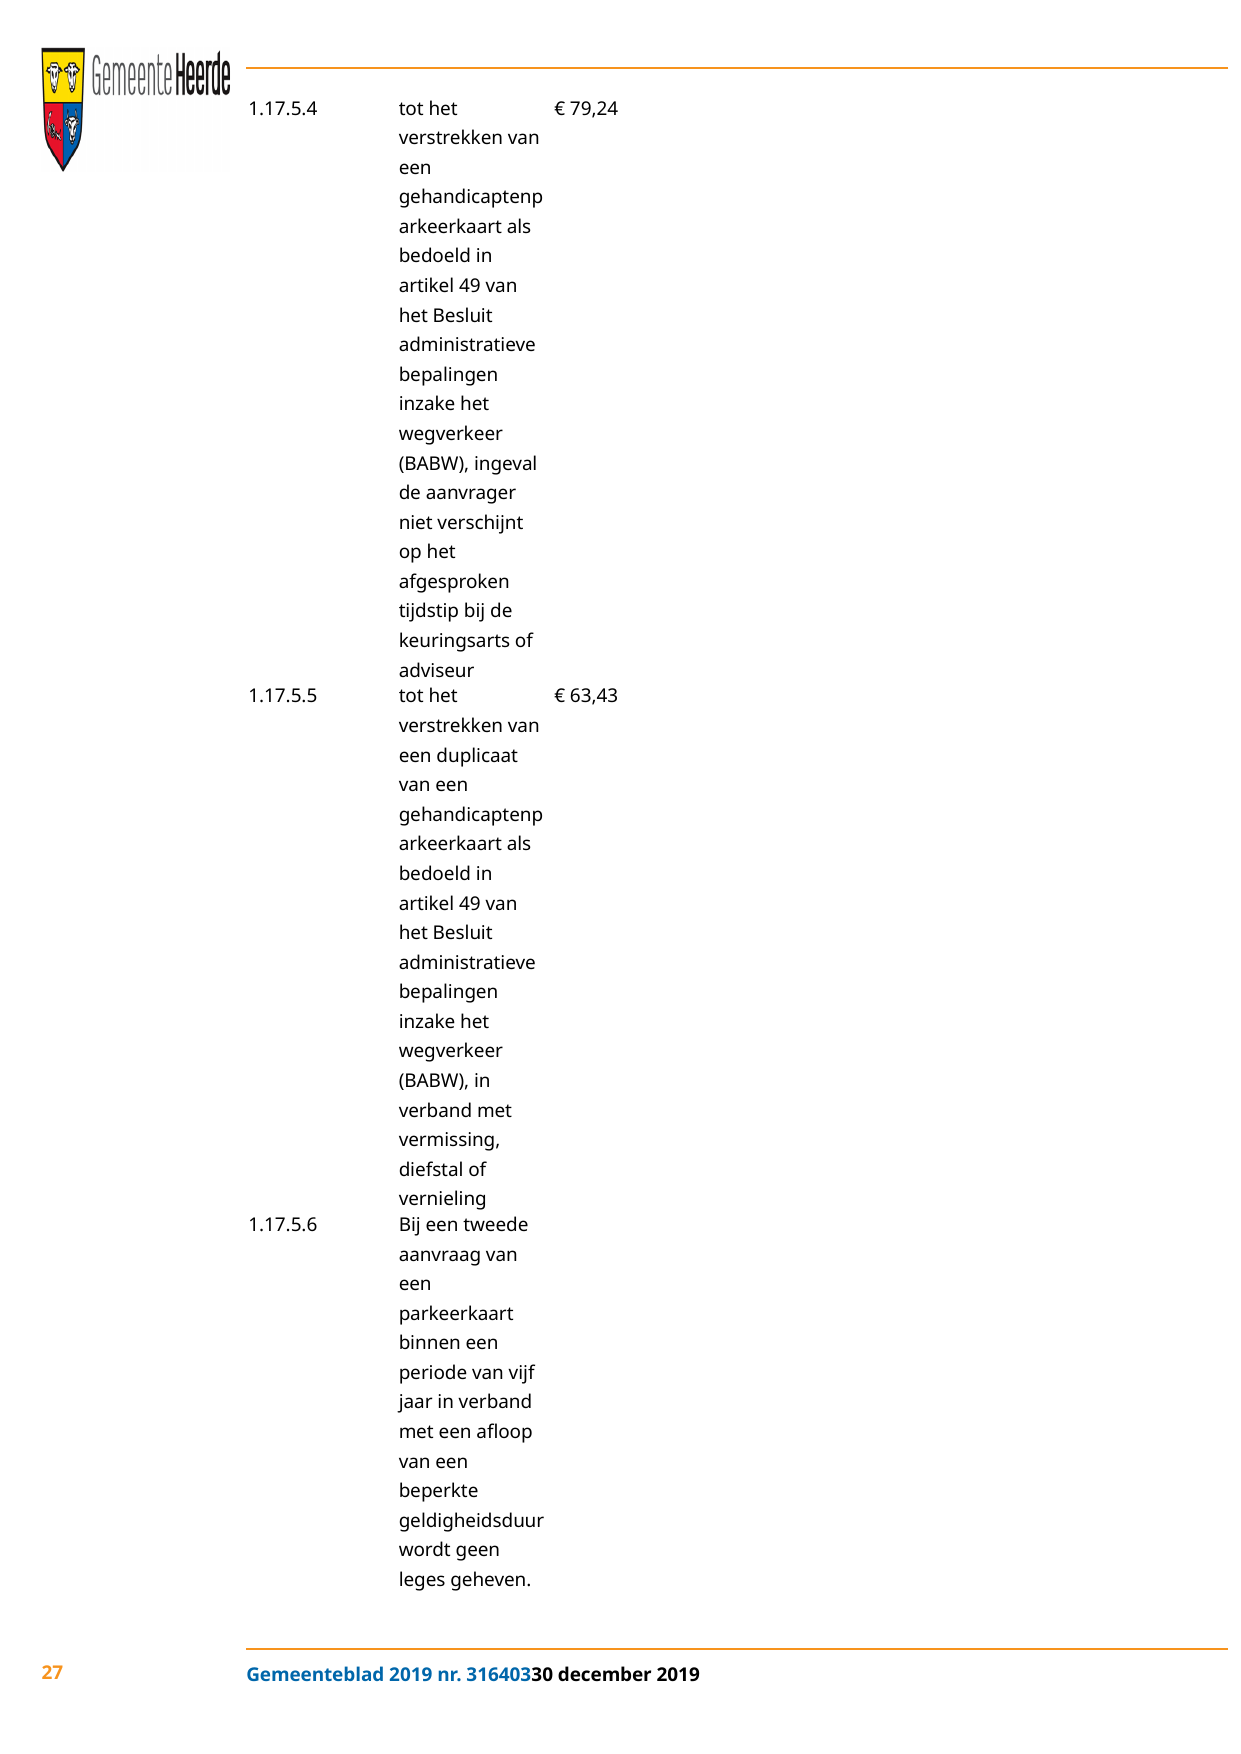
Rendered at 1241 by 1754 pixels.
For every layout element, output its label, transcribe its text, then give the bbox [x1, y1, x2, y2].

table_cell € 63,43 [549, 683, 700, 1211]
table_cell [549, 1211, 700, 1592]
table_cell tot het verstrekken van een gehandicaptenparkeerkaart als bedoeld in artikel 49 van het Besluit administratieve bepalingen inzake het wegverkeer (BABW), ingeval de aanvrager niet verschijnt op het afgesproken tijdstip bij de keuringsarts of adviseur [399, 95, 549, 683]
table_cell 1.17.5.4 [248, 95, 398, 683]
table_cell 1.17.5.6 [248, 1211, 398, 1592]
table_cell Bij een tweede aanvraag van een parkeerkaart binnen een periode van vijf jaar in verband met een afloop van een beperkte geldigheidsduur wordt geen leges geheven. [399, 1211, 549, 1592]
table_cell € 79,24 [549, 95, 700, 683]
table_cell 1.17.5.5 [248, 683, 398, 1211]
picture [41, 47, 231, 172]
table_cell tot het verstrekken van een duplicaat van een gehandicaptenparkeerkaart als bedoeld in artikel 49 van het Besluit administratieve bepalingen inzake het wegverkeer (BABW), in verband met vermissing, diefstal of vernieling [399, 683, 549, 1211]
